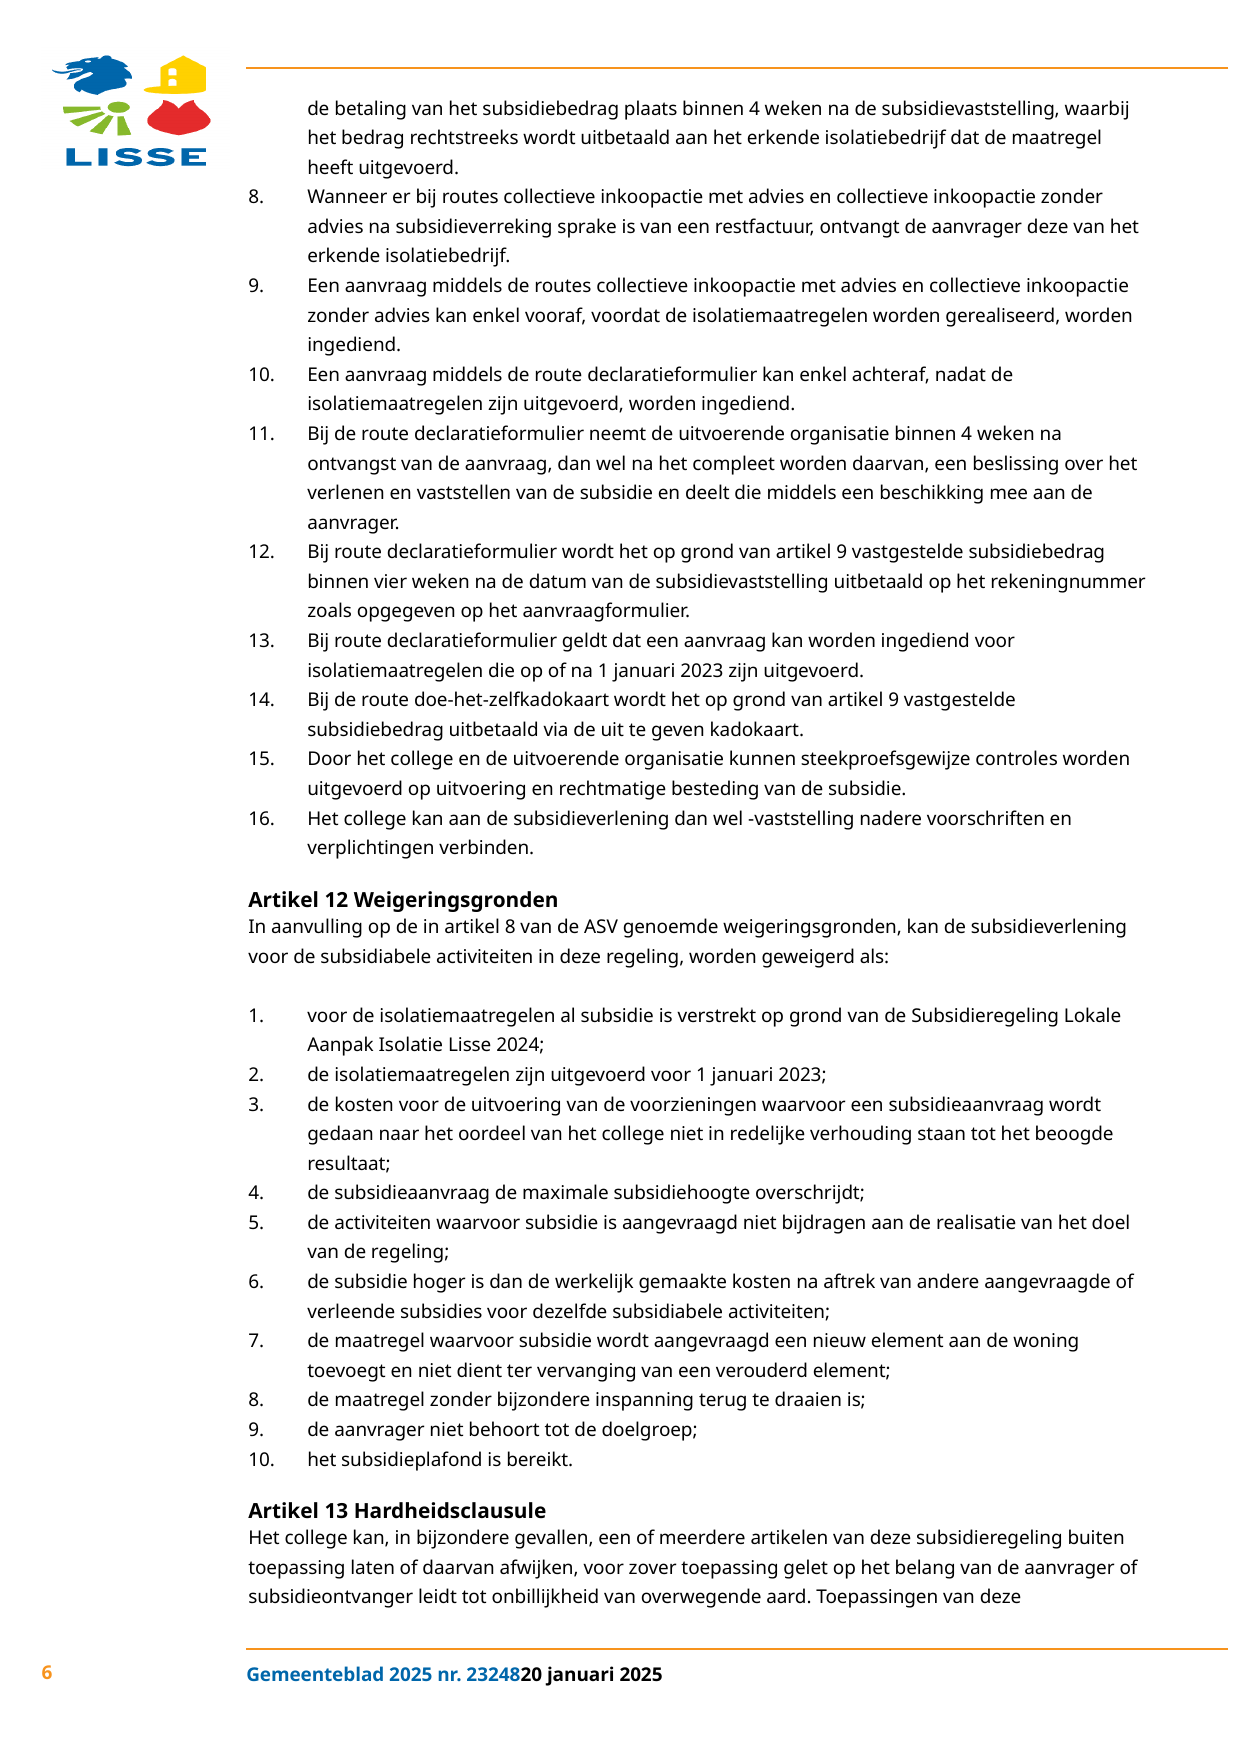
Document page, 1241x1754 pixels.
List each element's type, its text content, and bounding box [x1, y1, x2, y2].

list Bij de route doe-het-zelfkadokaart wordt het op grond van artikel 9 vastgestelde subsidiebedrag uitbetaald via de uit te geven kadokaart. [248, 686, 1152, 742]
list voor de isolatiemaatregelen al subsidie is verstrekt op grond van de Subsidieregeling Lokale Aanpak Isolatie Lisse 2024; [248, 1002, 1152, 1057]
list de subsidieaanvraag de maximale subsidiehoogte overschrijdt; [248, 1179, 1152, 1205]
list het subsidieplafond is bereikt. [248, 1446, 1152, 1471]
list Door het college en de uitvoerende organisatie kunnen steekproefsgewijze controles worden uitgevoerd op uitvoering en rechtmatige besteding van de subsidie. [248, 746, 1152, 801]
list Bij route declaratieformulier wordt het op grond van artikel 9 vastgestelde subsidiebedrag binnen vier weken na de datum van de subsidievaststelling uitbetaald op het rekeningnummer zoals opgegeven op het aanvraagformulier. [248, 538, 1152, 623]
list de maatregel waarvoor subsidie wordt aangevraagd een nieuw element aan de woning toevoegt en niet dient ter vervanging van een verouderd element; [248, 1327, 1152, 1383]
list de aanvrager niet behoort tot de doelgroep; [248, 1416, 1152, 1442]
list de betaling van het subsidiebedrag plaats binnen 4 weken na de subsidievaststelling, waarbij het bedrag rechtstreeks wordt uitbetaald aan het erkende isolatiebedrijf dat de maatregel heeft uitgevoerd. [248, 95, 1152, 180]
list Bij de route declaratieformulier neemt de uitvoerende organisatie binnen 4 weken na ontvangst van de aanvraag, dan wel na het compleet worden daarvan, een beslissing over het verlenen en vaststellen van de subsidie en deelt die middels een beschikking mee aan de aanvrager. [248, 420, 1152, 535]
list de subsidie hoger is dan de werkelijk gemaakte kosten na aftrek van andere aangevraagde of verleende subsidies voor dezelfde subsidiabele activiteiten; [248, 1268, 1152, 1323]
picture [41, 47, 231, 172]
text In aanvulling op de in artikel 8 van de ASV genoemde weigeringsgronden, kan de subsidieverlening voor de subsidiabele activiteiten in deze regeling, worden geweigerd als: [248, 913, 1152, 968]
list Bij route declaratieformulier geldt dat een aanvraag kan worden ingediend voor isolatiemaatregelen die op of na 1 januari 2023 zijn uitgevoerd. [248, 627, 1152, 683]
list de maatregel zonder bijzondere inspanning terug te draaien is; [248, 1387, 1152, 1412]
list Wanneer er bij routes collectieve inkoopactie met advies en collectieve inkoopactie zonder advies na subsidieverreking sprake is van een restfactuur, ontvangt de aanvrager deze van het erkende isolatiebedrijf. [248, 183, 1152, 268]
text Artikel 13 Hardheidsclausule [248, 1496, 1152, 1524]
text Het college kan, in bijzondere gevallen, een of meerdere artikelen van deze subsidieregeling buiten toepassing laten of daarvan afwijken, voor zover toepassing gelet op het belang van de aanvrager of subsidieontvanger leidt tot onbillijkheid van overwegende aard. Toepassingen van deze [248, 1524, 1152, 1609]
list Het college kan aan de subsidieverlening dan wel -vaststelling nadere voorschriften en verplichtingen verbinden. [248, 805, 1152, 860]
list Een aanvraag middels de routes collectieve inkoopactie met advies en collectieve inkoopactie zonder advies kan enkel vooraf, voordat de isolatiemaatregelen worden gerealiseerd, worden ingediend. [248, 272, 1152, 357]
list de activiteiten waarvoor subsidie is aangevraagd niet bijdragen aan de realisatie van het doel van de regeling; [248, 1209, 1152, 1264]
list de kosten voor de uitvoering van de voorzieningen waarvoor een subsidieaanvraag wordt gedaan naar het oordeel van het college niet in redelijke verhouding staan tot het beoogde resultaat; [248, 1091, 1152, 1176]
list de isolatiemaatregelen zijn uitgevoerd voor 1 januari 2023; [248, 1061, 1152, 1087]
list Een aanvraag middels de route declaratieformulier kan enkel achteraf, nadat de isolatiemaatregelen zijn uitgevoerd, worden ingediend. [248, 361, 1152, 416]
text Artikel 12 Weigeringsgronden [248, 885, 1152, 913]
